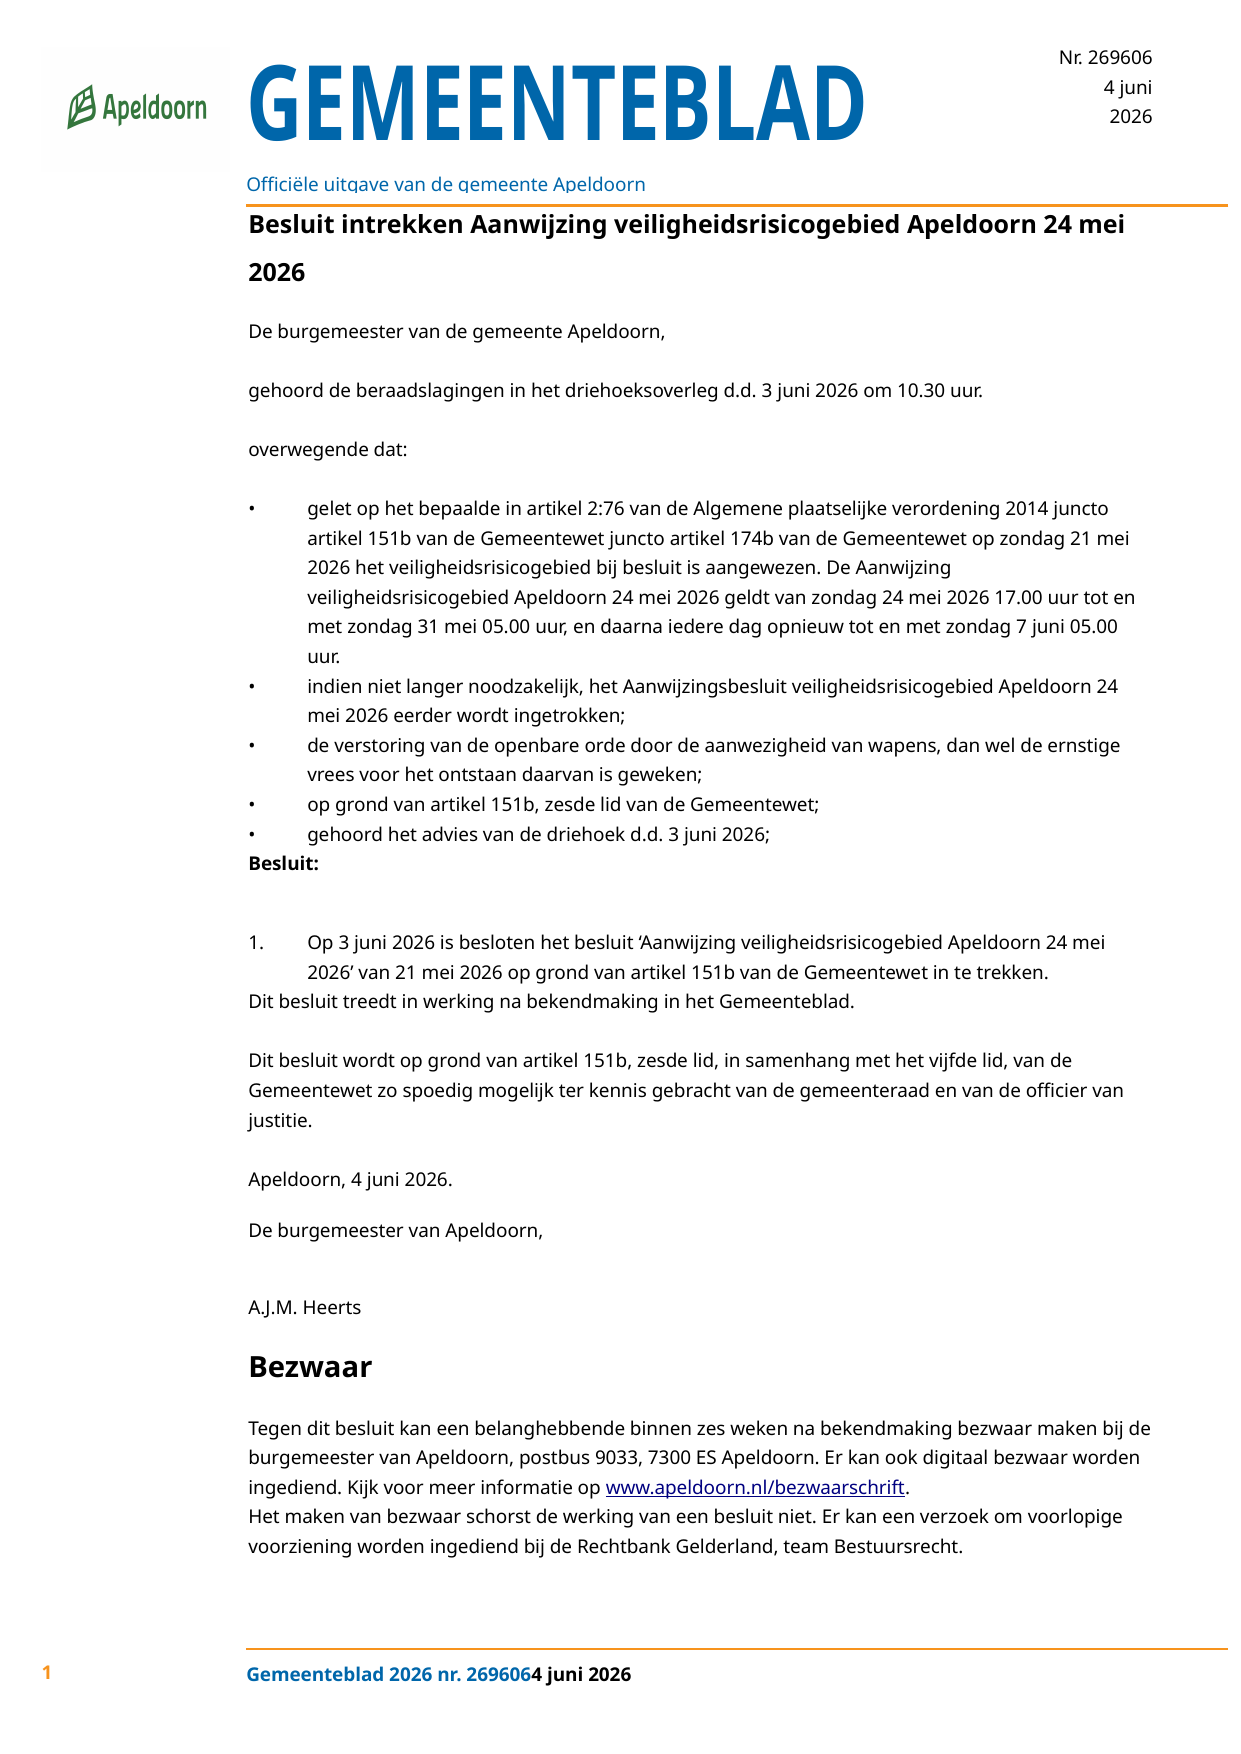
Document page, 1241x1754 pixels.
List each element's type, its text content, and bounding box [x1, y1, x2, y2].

list gelet op het bepaalde in artikel 2:76 van de Algemene plaatselijke verordening 2014 juncto artikel 151b van de Gemeentewet juncto artikel 174b van de Gemeentewet op zondag 21 mei 2026 het veiligheidsrisicogebied bij besluit is aangewezen. De Aanwijzing veiligheidsrisicogebied Apeldoorn 24 mei 2026 geldt van zondag 24 mei 2026 17.00 uur tot en met zondag 31 mei 05.00 uur, en daarna iedere dag opnieuw tot en met zondag 7 juni 05.00 uur. [248, 495, 1152, 669]
text Besluit intrekken Aanwijzing veiligheidsrisicogebied Apeldoorn 24 mei 2026 [248, 207, 1152, 288]
text gehoord de beraadslagingen in het driehoeksoverleg d.d. 3 juni 2026 om 10.30 uur. [248, 377, 1152, 403]
text Het maken van bezwaar schorst de werking van een besluit niet. Er kan een verzoek om voorlopige voorziening worden ingediend bij de Rechtbank Gelderland, team Bestuursrecht. [248, 1504, 1152, 1559]
text Dit besluit treedt in werking na bekendmaking in het Gemeenteblad. [248, 988, 1152, 1014]
text Apeldoorn, 4 juni 2026. [248, 1166, 1152, 1192]
text Besluit: [248, 850, 1152, 876]
list indien niet langer noodzakelijk, het Aanwijzingsbesluit veiligheidsrisicogebied Apeldoorn 24 mei 2026 eerder wordt ingetrokken; [248, 673, 1152, 728]
text De burgemeester van Apeldoorn, [248, 1217, 1152, 1243]
text Tegen dit besluit kan een belanghebbende binnen zes weken na bekendmaking bezwaar maken bij de burgemeester van Apeldoorn, postbus 9033, 7300 ES Apeldoorn. Er kan ook digitaal bezwaar worden ingediend. Kijk voor meer informatie op www.apeldoorn.nl/bezwaarschrift. [248, 1415, 1152, 1500]
picture [41, 47, 231, 172]
text A.J.M. Heerts [248, 1294, 1152, 1320]
text overwegende dat: [248, 436, 1152, 462]
text Bezwaar [248, 1346, 1152, 1386]
list op grond van artikel 151b, zesde lid van de Gemeentewet; [248, 791, 1152, 817]
list de verstoring van de openbare orde door de aanwezigheid van wapens, dan wel de ernstige vrees voor het ontstaan daarvan is geweken; [248, 732, 1152, 787]
list gehoord het advies van de driehoek d.d. 3 juni 2026; [248, 821, 1152, 847]
list Op 3 juni 2026 is besloten het besluit ‘Aanwijzing veiligheidsrisicogebied Apeldoorn 24 mei 2026’ van 21 mei 2026 op grond van artikel 151b van de Gemeentewet in te trekken. [248, 929, 1152, 984]
text Dit besluit wordt op grond van artikel 151b, zesde lid, in samenhang met het vijfde lid, van de Gemeentewet zo spoedig mogelijk ter kennis gebracht van de gemeenteraad en van de officier van justitie. [248, 1048, 1152, 1132]
text De burgemeester van de gemeente Apeldoorn, [248, 318, 1152, 344]
